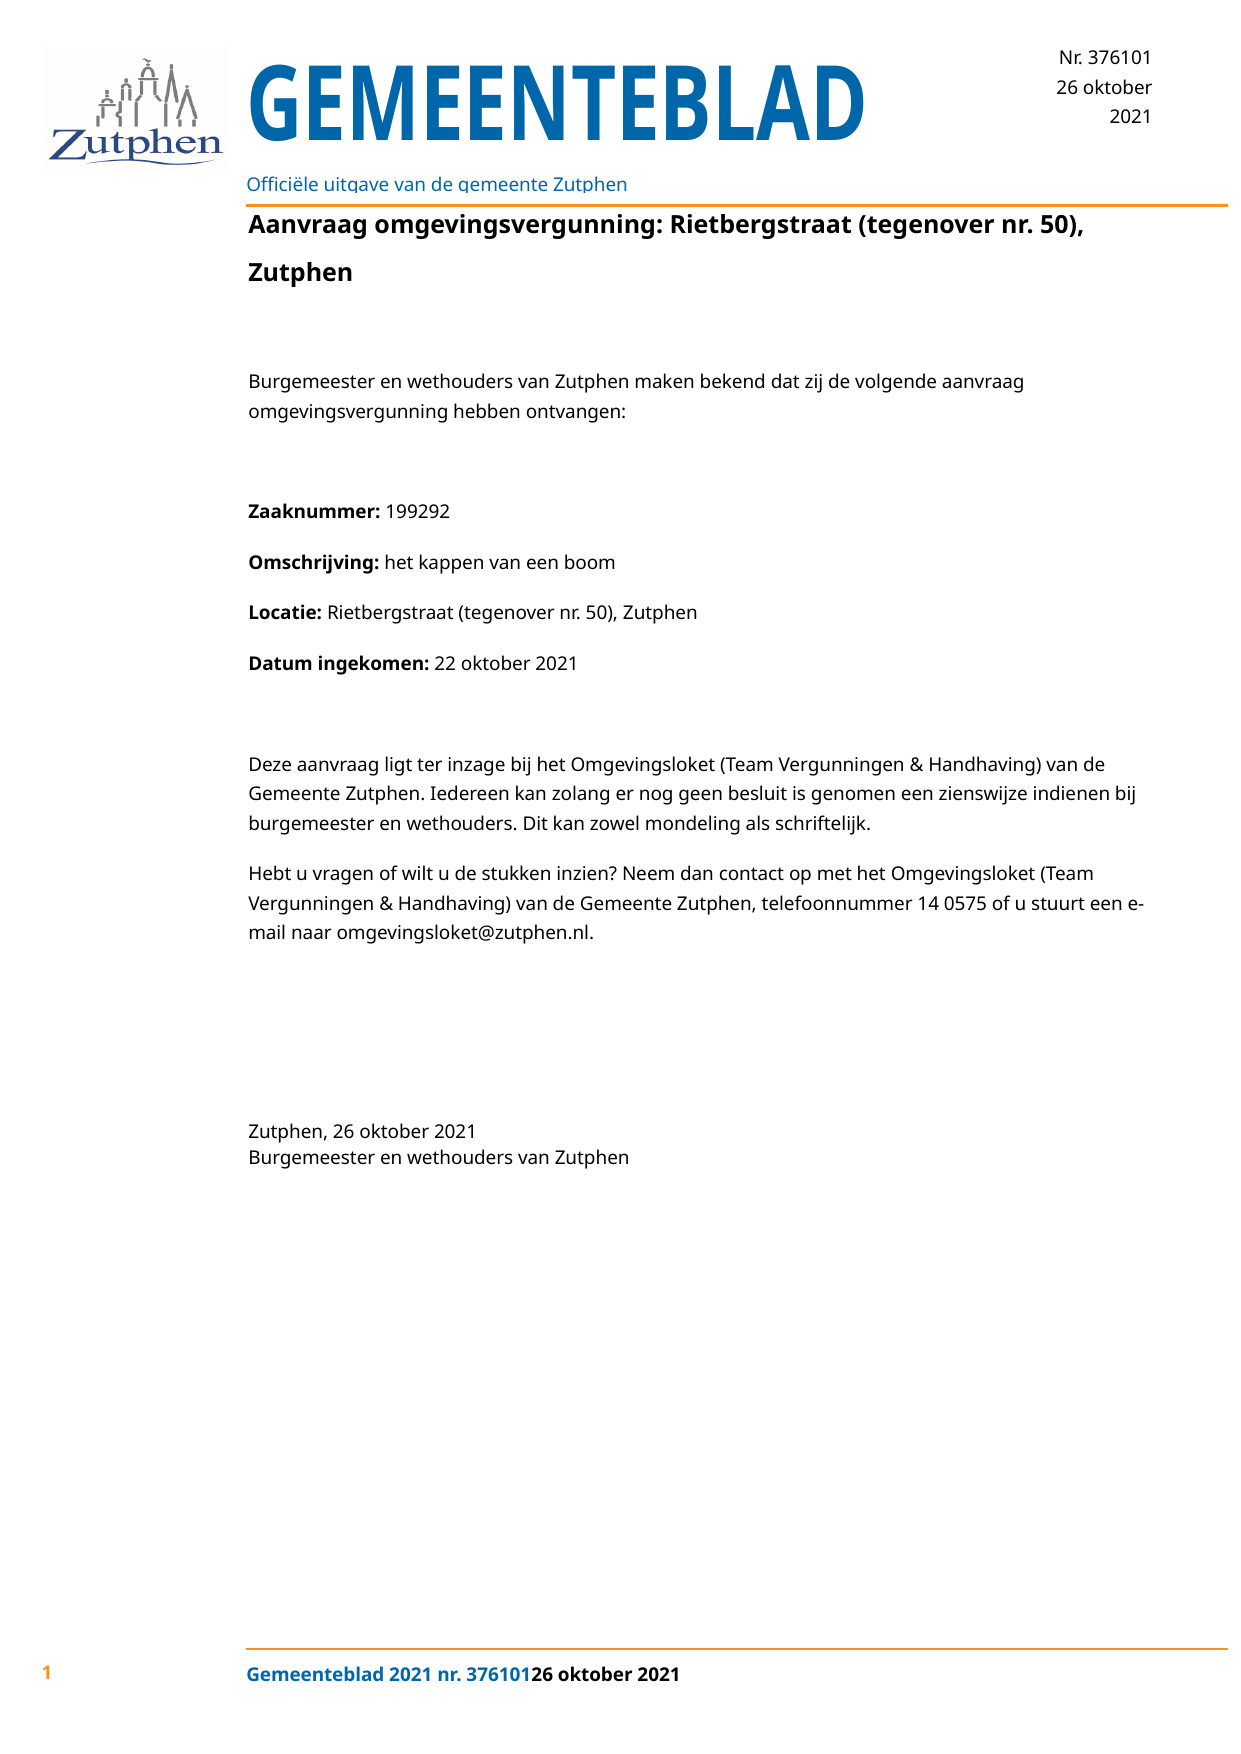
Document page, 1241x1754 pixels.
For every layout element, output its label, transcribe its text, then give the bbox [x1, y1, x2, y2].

text Locatie: Rietbergstraat (tegenover nr. 50), Zutphen [248, 599, 1152, 625]
text Datum ingekomen: 22 oktober 2021 [248, 650, 1152, 676]
text Hebt u vragen of wilt u de stukken inzien? Neem dan contact op met het Omgevingsloket (Team Vergunningen & Handhaving) van de Gemeente Zutphen, telefoonnummer 14 0575 of u stuurt een e-mail naar omgevingsloket@zutphen.nl. [248, 860, 1152, 945]
text Zaaknummer: 199292 [248, 499, 1152, 524]
text Aanvraag omgevingsvergunning: Rietbergstraat (tegenover nr. 50), Zutphen [248, 207, 1152, 288]
picture [41, 47, 231, 172]
text Omschrijving: het kappen van een boom [248, 549, 1152, 575]
text Burgemeester en wethouders van Zutphen [248, 1144, 1152, 1170]
text Burgemeester en wethouders van Zutphen maken bekend dat zij de volgende aanvraag omgevingsvergunning hebben ontvangen: [248, 368, 1152, 424]
text Zutphen, 26 oktober 2021 [248, 1119, 1152, 1144]
text Deze aanvraag ligt ter inzage bij het Omgevingsloket (Team Vergunningen & Handhaving) van de Gemeente Zutphen. Iedereen kan zolang er nog geen besluit is genomen een zienswijze indienen bij burgemeester en wethouders. Dit kan zowel mondeling als schriftelijk. [248, 751, 1152, 836]
